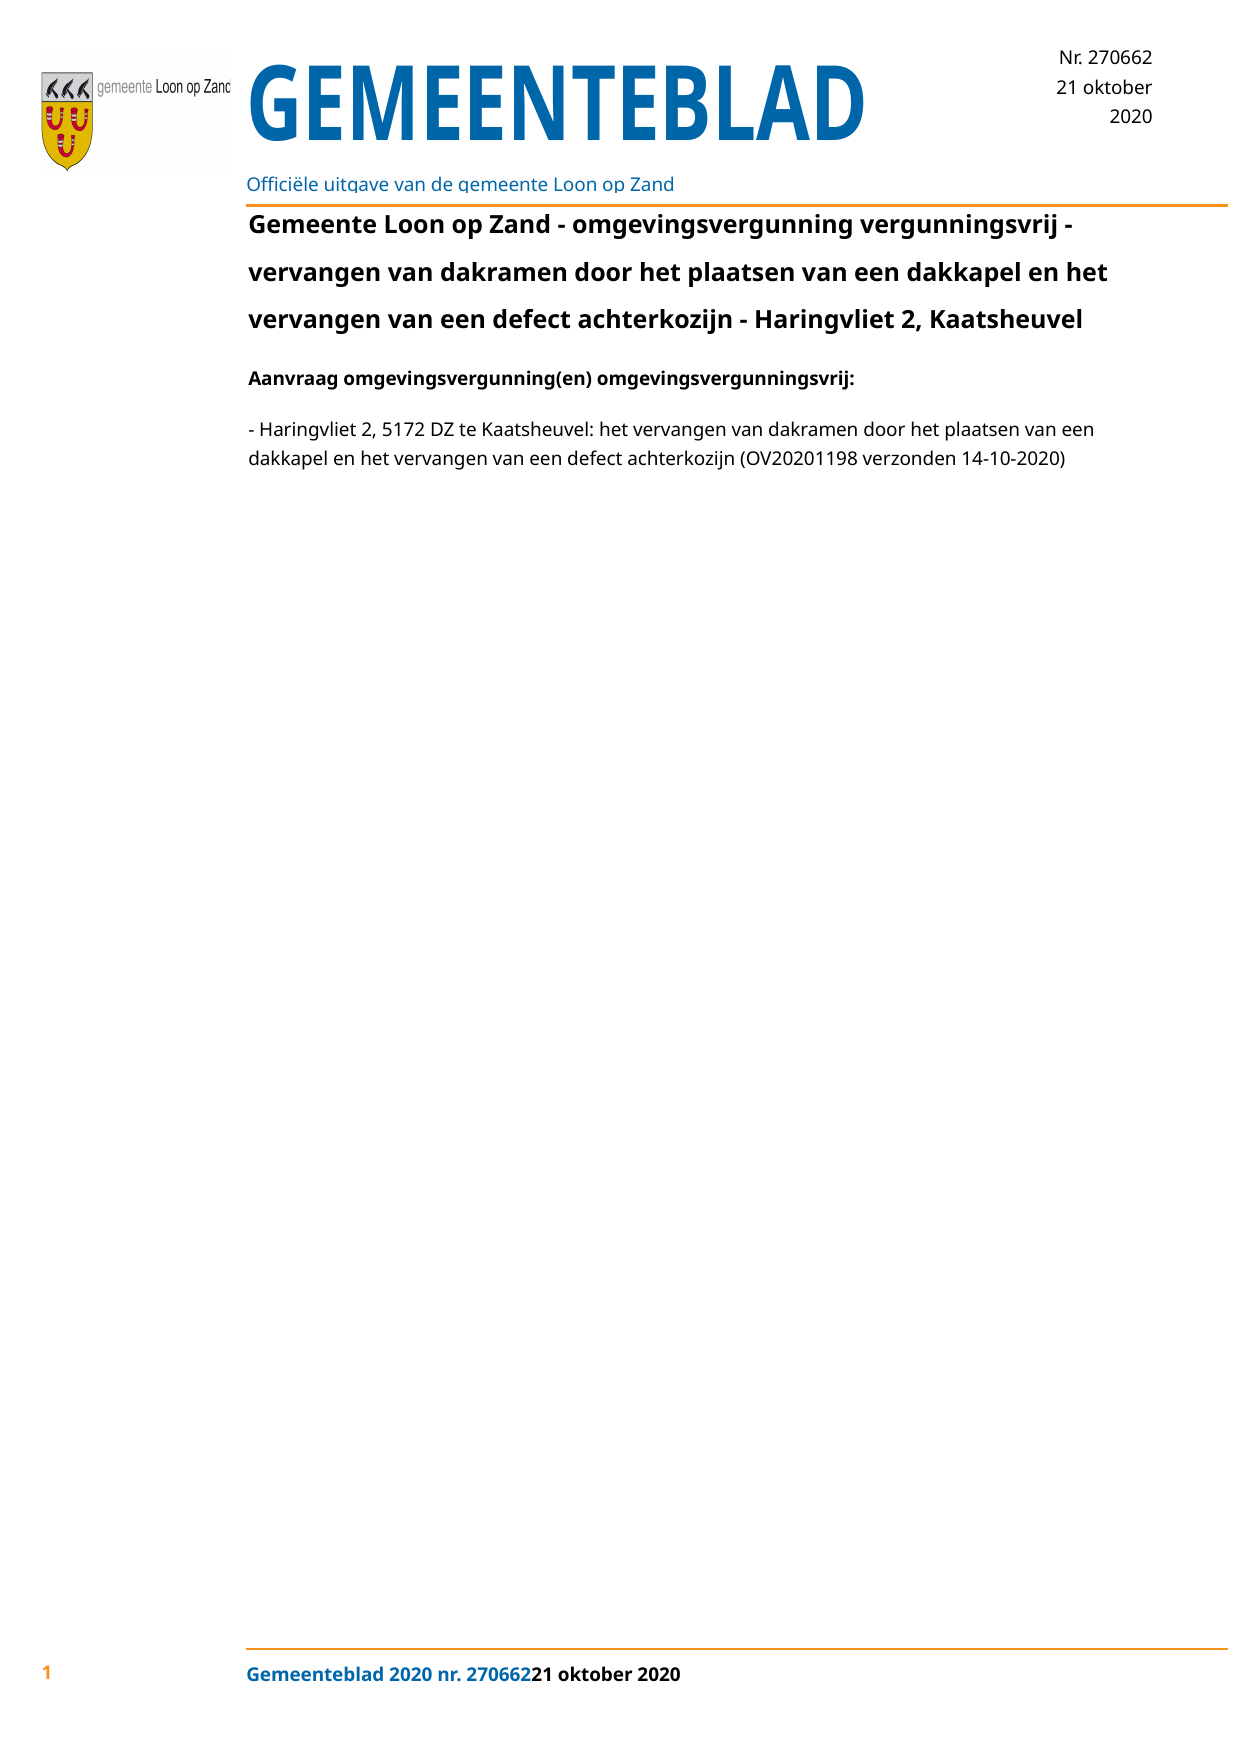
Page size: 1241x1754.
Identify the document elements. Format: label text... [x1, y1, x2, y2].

text - Haringvliet 2, 5172 DZ te Kaatsheuvel: het vervangen van dakramen door het plaatsen van een dakkapel en het vervangen van een defect achterkozijn (OV20201198 verzonden 14-10-2020) [248, 416, 1152, 471]
picture [41, 47, 231, 172]
text Gemeente Loon op Zand - omgevingsvergunning vergunningsvrij - vervangen van dakramen door het plaatsen van een dakkapel en het vervangen van een defect achterkozijn - Haringvliet 2, Kaatsheuvel [248, 207, 1152, 336]
text Aanvraag omgevingsvergunning(en) omgevingsvergunningsvrij: [248, 366, 1152, 391]
